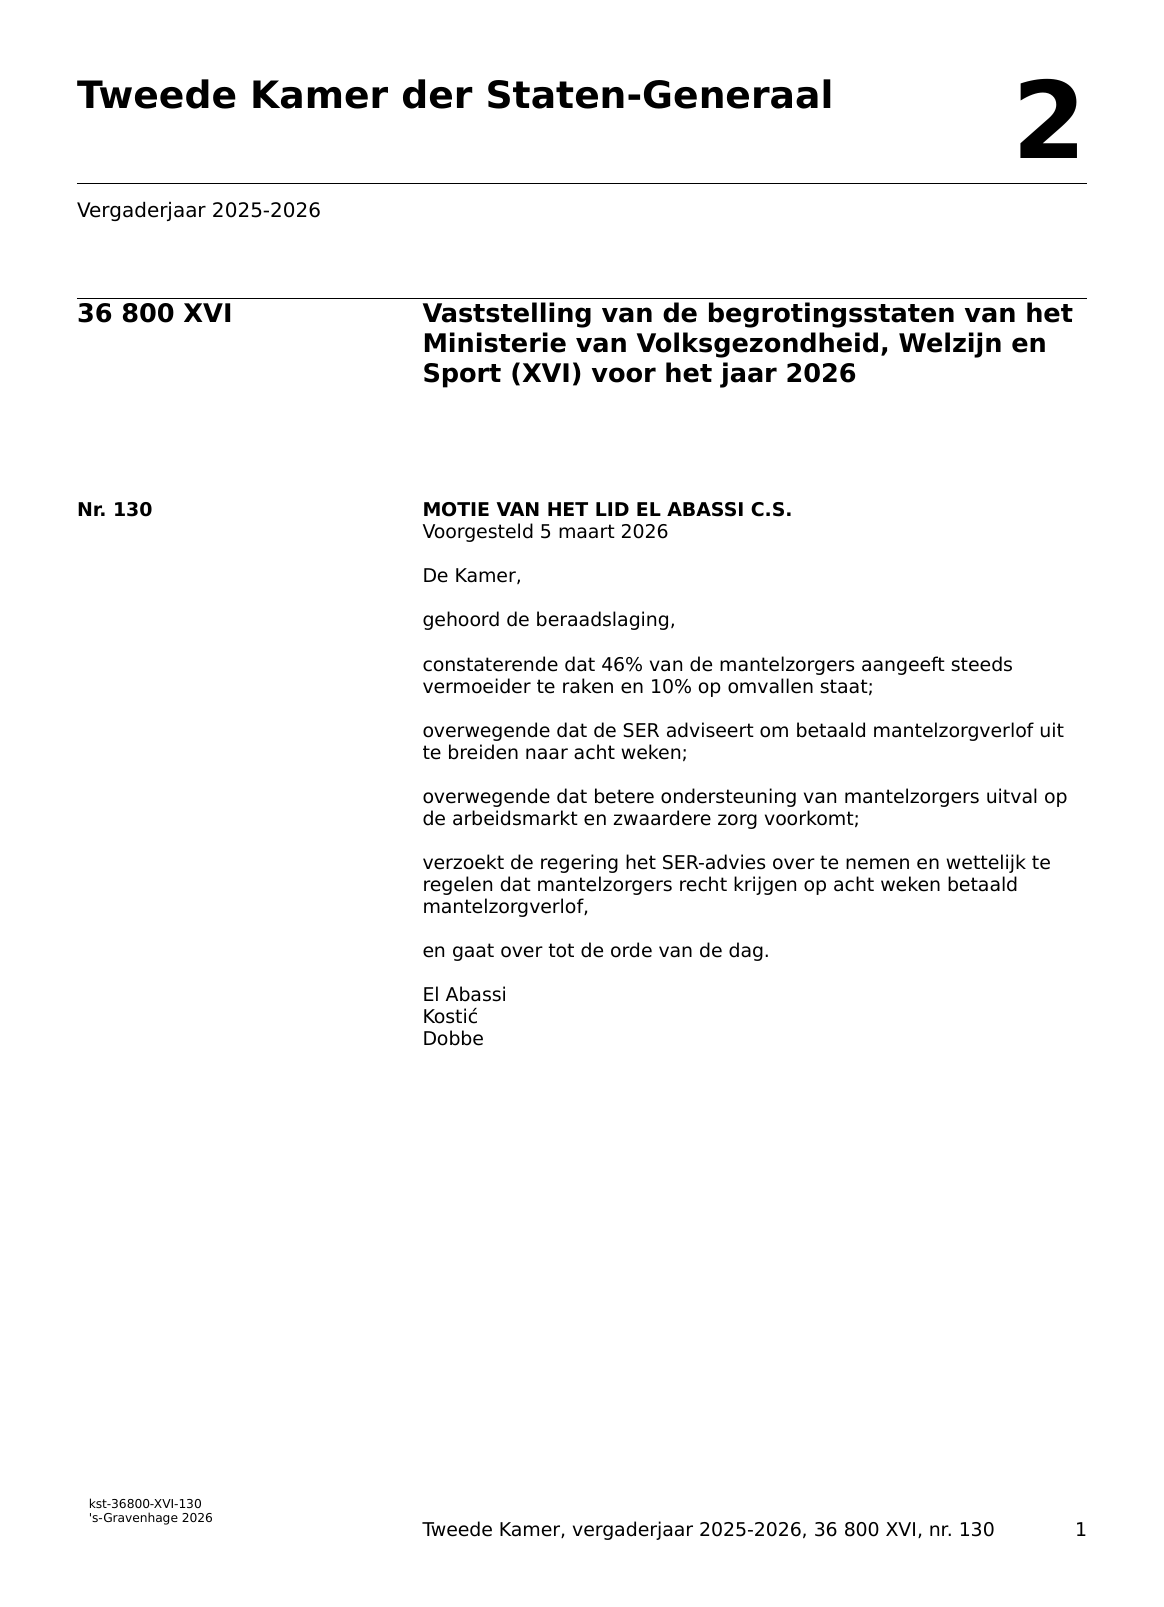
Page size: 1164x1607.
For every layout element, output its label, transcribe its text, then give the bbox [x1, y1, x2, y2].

text El Abassi [422, 984, 1087, 1006]
text kst-36800-XVI-130 [88, 1497, 323, 1511]
text De Kamer, [422, 565, 1087, 587]
subtitle Nr. 130 MOTIE VAN HET LID EL ABASSI C.S. [77, 499, 1087, 521]
table_cell Vergaderjaar 2025-2026 [77, 184, 1087, 298]
text Kostić [422, 1006, 1087, 1028]
text en gaat over tot de orde van de dag. [422, 940, 1087, 962]
table_header Tweede Kamer der Staten-Generaal [77, 59, 886, 183]
text verzoekt de regering het SER-advies over te nemen en wettelijk te regelen dat mantelzorgers recht krijgen op acht weken betaald mantelzorgverlof, [422, 852, 1087, 918]
table_header 2 [886, 59, 1087, 183]
text Voorgesteld 5 maart 2026 [422, 521, 1087, 543]
subtitle 36 800 XVI Vaststelling van de begrotingsstaten van het Ministerie van Volksgezondheid, Welzijn en Sport (XVI) voor het jaar 2026 [77, 299, 1087, 388]
text gehoord de beraadslaging, [422, 609, 1087, 631]
text overwegende dat de SER adviseert om betaald mantelzorgverlof uit te breiden naar acht weken; [422, 720, 1087, 764]
text overwegende dat betere ondersteuning van mantelzorgers uitval op de arbeidsmarkt en zwaardere zorg voorkomt; [422, 786, 1087, 830]
text 's-Gravenhage 2026 [88, 1511, 323, 1525]
text constaterende dat 46% van de mantelzorgers aangeeft steeds vermoeider te raken en 10% op omvallen staat; [422, 653, 1087, 697]
text Dobbe [422, 1028, 1087, 1050]
